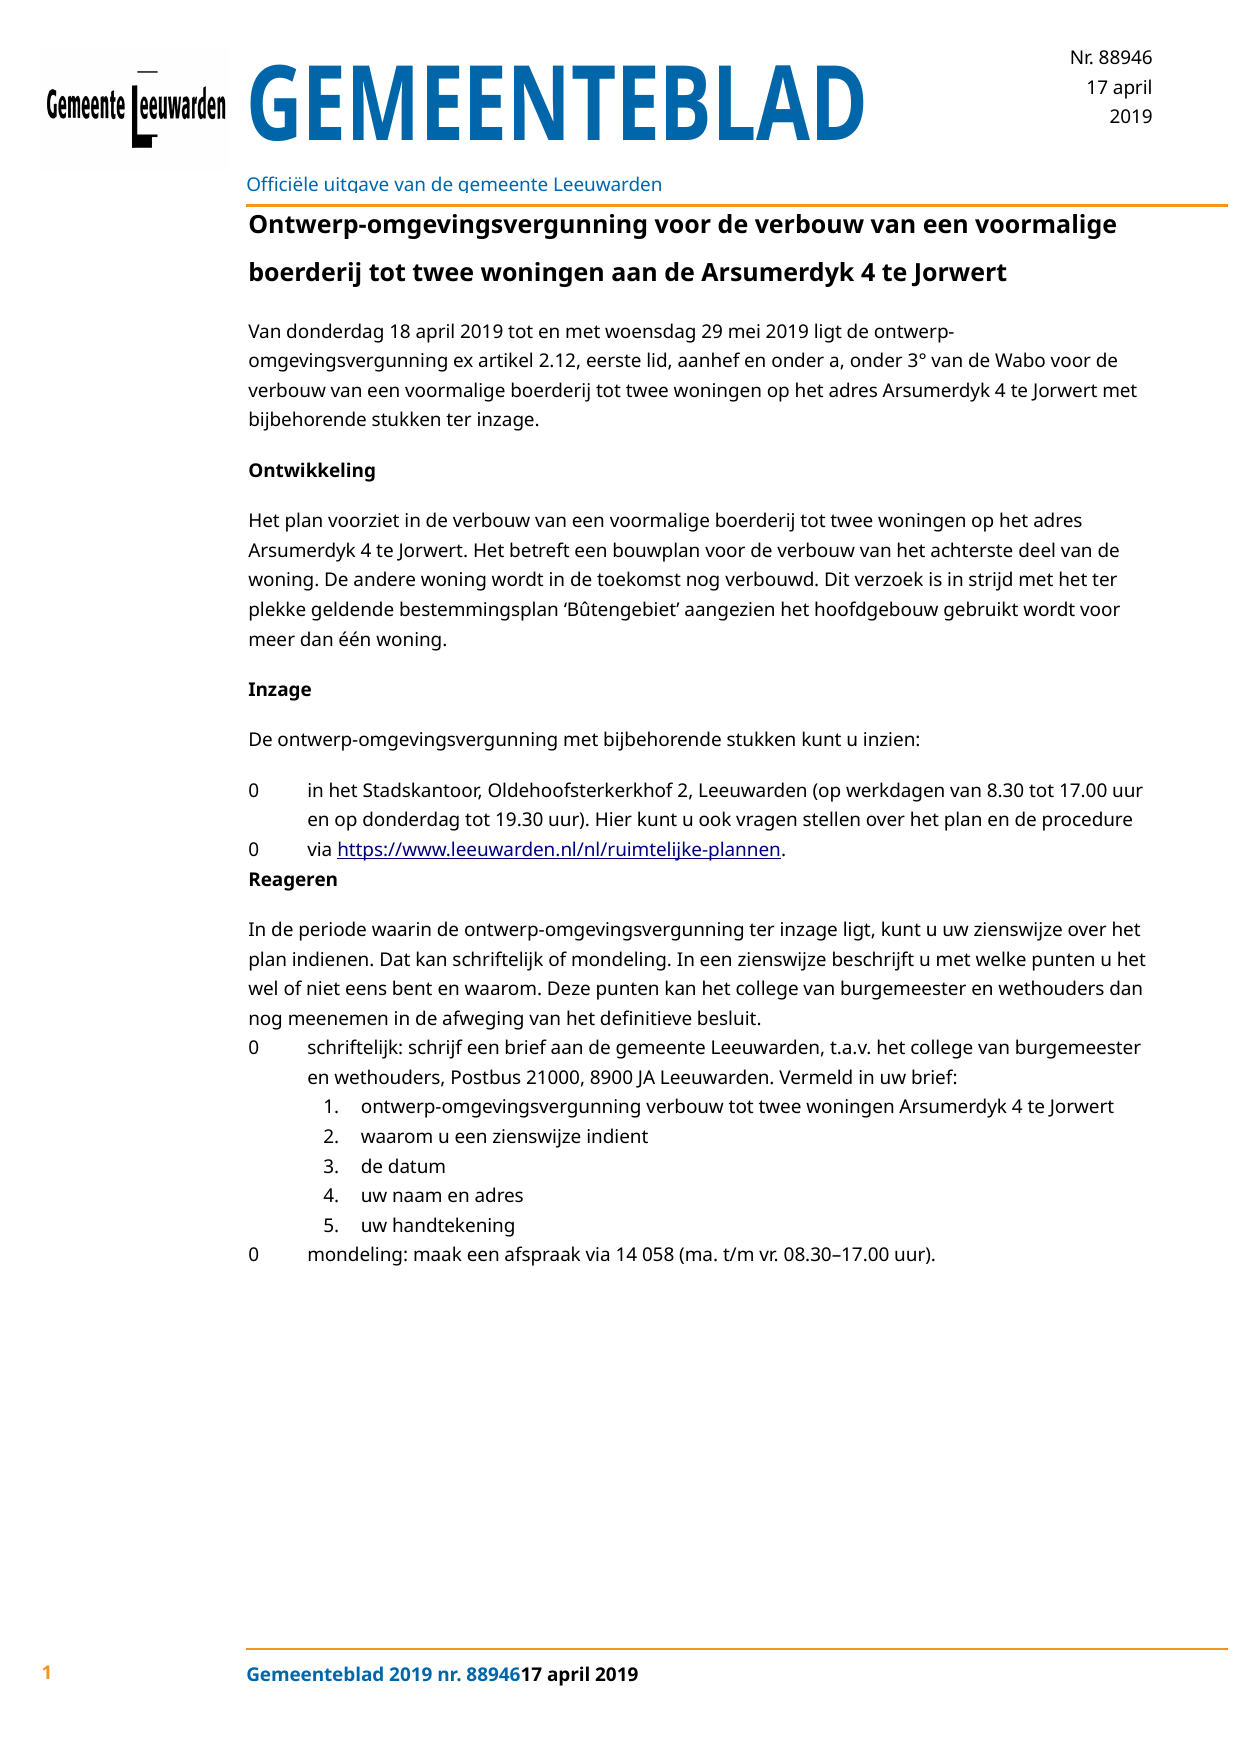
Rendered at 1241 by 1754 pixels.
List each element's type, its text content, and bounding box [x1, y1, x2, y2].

list mondeling: maak een afspraak via 14 058 (ma. t/m vr. 08.30–17.00 uur). [248, 1242, 1152, 1267]
text Ontwerp-omgevingsvergunning voor de verbouw van een voormalige boerderij tot twee woningen aan de Arsumerdyk 4 te Jorwert [248, 207, 1152, 288]
list ontwerp-omgevingsvergunning verbouw tot twee woningen Arsumerdyk 4 te Jorwert [323, 1094, 1152, 1119]
list uw naam en adres [323, 1182, 1152, 1208]
text Van donderdag 18 april 2019 tot en met woensdag 29 mei 2019 ligt de ontwerp-omgevingsvergunning ex artikel 2.12, eerste lid, aanhef en onder a, onder 3° van de Wabo voor de verbouw van een voormalige boerderij tot twee woningen op het adres Arsumerdyk 4 te Jorwert met bijbehorende stukken ter inzage. [248, 318, 1152, 432]
list waarom u een zienswijze indient [323, 1123, 1152, 1149]
list in het Stadskantoor, Oldehoofsterkerkhof 2, Leeuwarden (op werkdagen van 8.30 tot 17.00 uur en op donderdag tot 19.30 uur). Hier kunt u ook vragen stellen over het plan en de procedure [248, 777, 1152, 832]
picture [41, 47, 231, 172]
list uw handtekening [323, 1212, 1152, 1238]
text Inzage [248, 676, 1152, 702]
list via https://www.leeuwarden.nl/nl/ruimtelijke-plannen. [248, 836, 1152, 862]
list de datum [323, 1153, 1152, 1179]
text Reageren [248, 866, 1152, 892]
text Ontwikkeling [248, 457, 1152, 483]
text De ontwerp-omgevingsvergunning met bijbehorende stukken kunt u inzien: [248, 727, 1152, 752]
list schriftelijk: schrijf een brief aan de gemeente Leeuwarden, t.a.v. het college van burgemeester en wethouders, Postbus 21000, 8900 JA Leeuwarden. Vermeld in uw brief: [248, 1034, 1152, 1090]
text Het plan voorziet in de verbouw van een voormalige boerderij tot twee woningen op het adres Arsumerdyk 4 te Jorwert. Het betreft een bouwplan voor de verbouw van het achterste deel van de woning. De andere woning wordt in de toekomst nog verbouwd. Dit verzoek is in strijd met het ter plekke geldende bestemmingsplan ‘Bûtengebiet’ aangezien het hoofdgebouw gebruikt wordt voor meer dan één woning. [248, 507, 1152, 652]
text In de periode waarin de ontwerp-omgevingsvergunning ter inzage ligt, kunt u uw zienswijze over het plan indienen. Dat kan schriftelijk of mondeling. In een zienswijze beschrijft u met welke punten u het wel of niet eens bent en waarom. Deze punten kan het college van burgemeester en wethouders dan nog meenemen in de afweging van het definitieve besluit. [248, 916, 1152, 1031]
